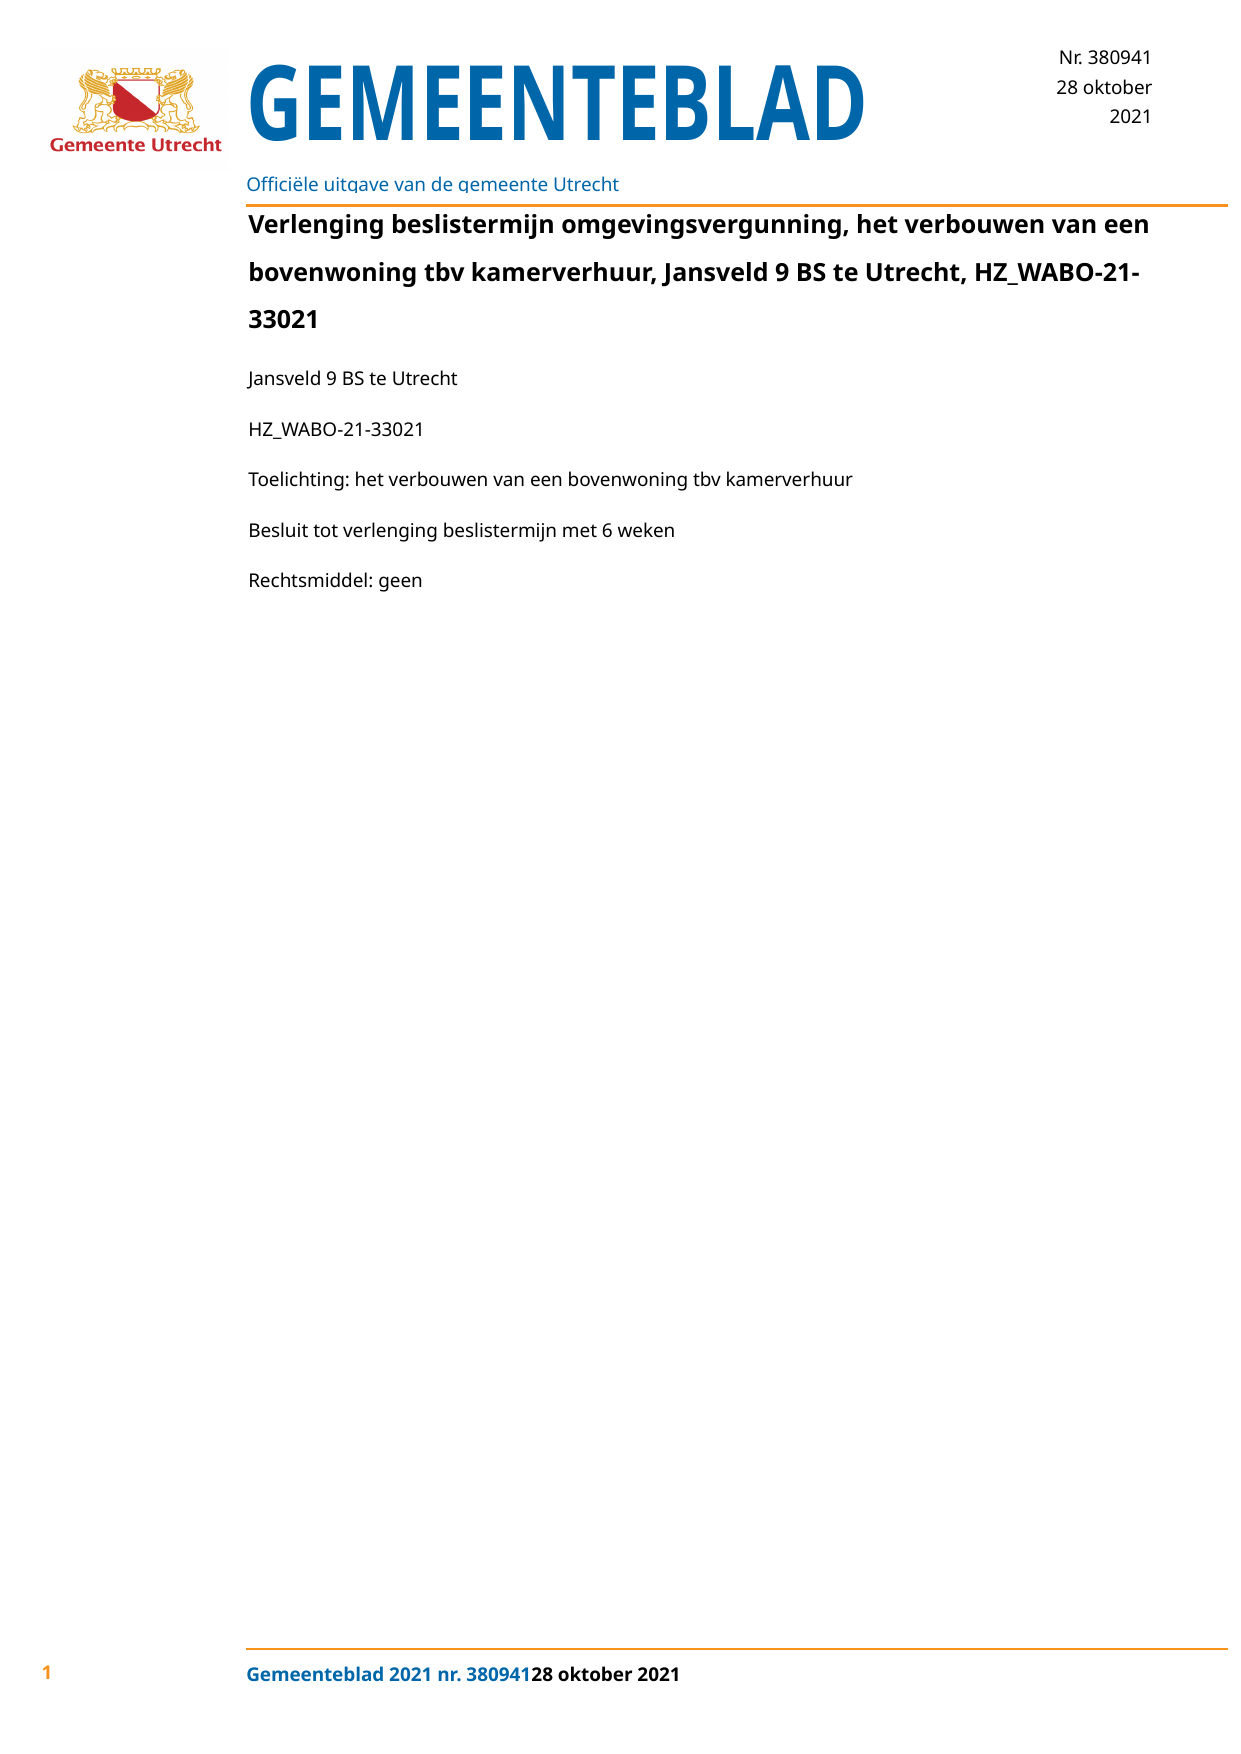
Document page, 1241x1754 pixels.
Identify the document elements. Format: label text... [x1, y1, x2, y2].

picture [41, 47, 231, 172]
text HZ_WABO-21-33021 [248, 416, 1152, 442]
text Besluit tot verlenging beslistermijn met 6 weken [248, 517, 1152, 542]
text Toelichting: het verbouwen van een bovenwoning tbv kamerverhuur [248, 466, 1152, 492]
text Jansveld 9 BS te Utrecht [248, 366, 1152, 391]
text Rechtsmiddel: geen [248, 567, 1152, 593]
text Verlenging beslistermijn omgevingsvergunning, het verbouwen van een bovenwoning tbv kamerverhuur, Jansveld 9 BS te Utrecht, HZ_WABO-21-33021 [248, 207, 1152, 336]
